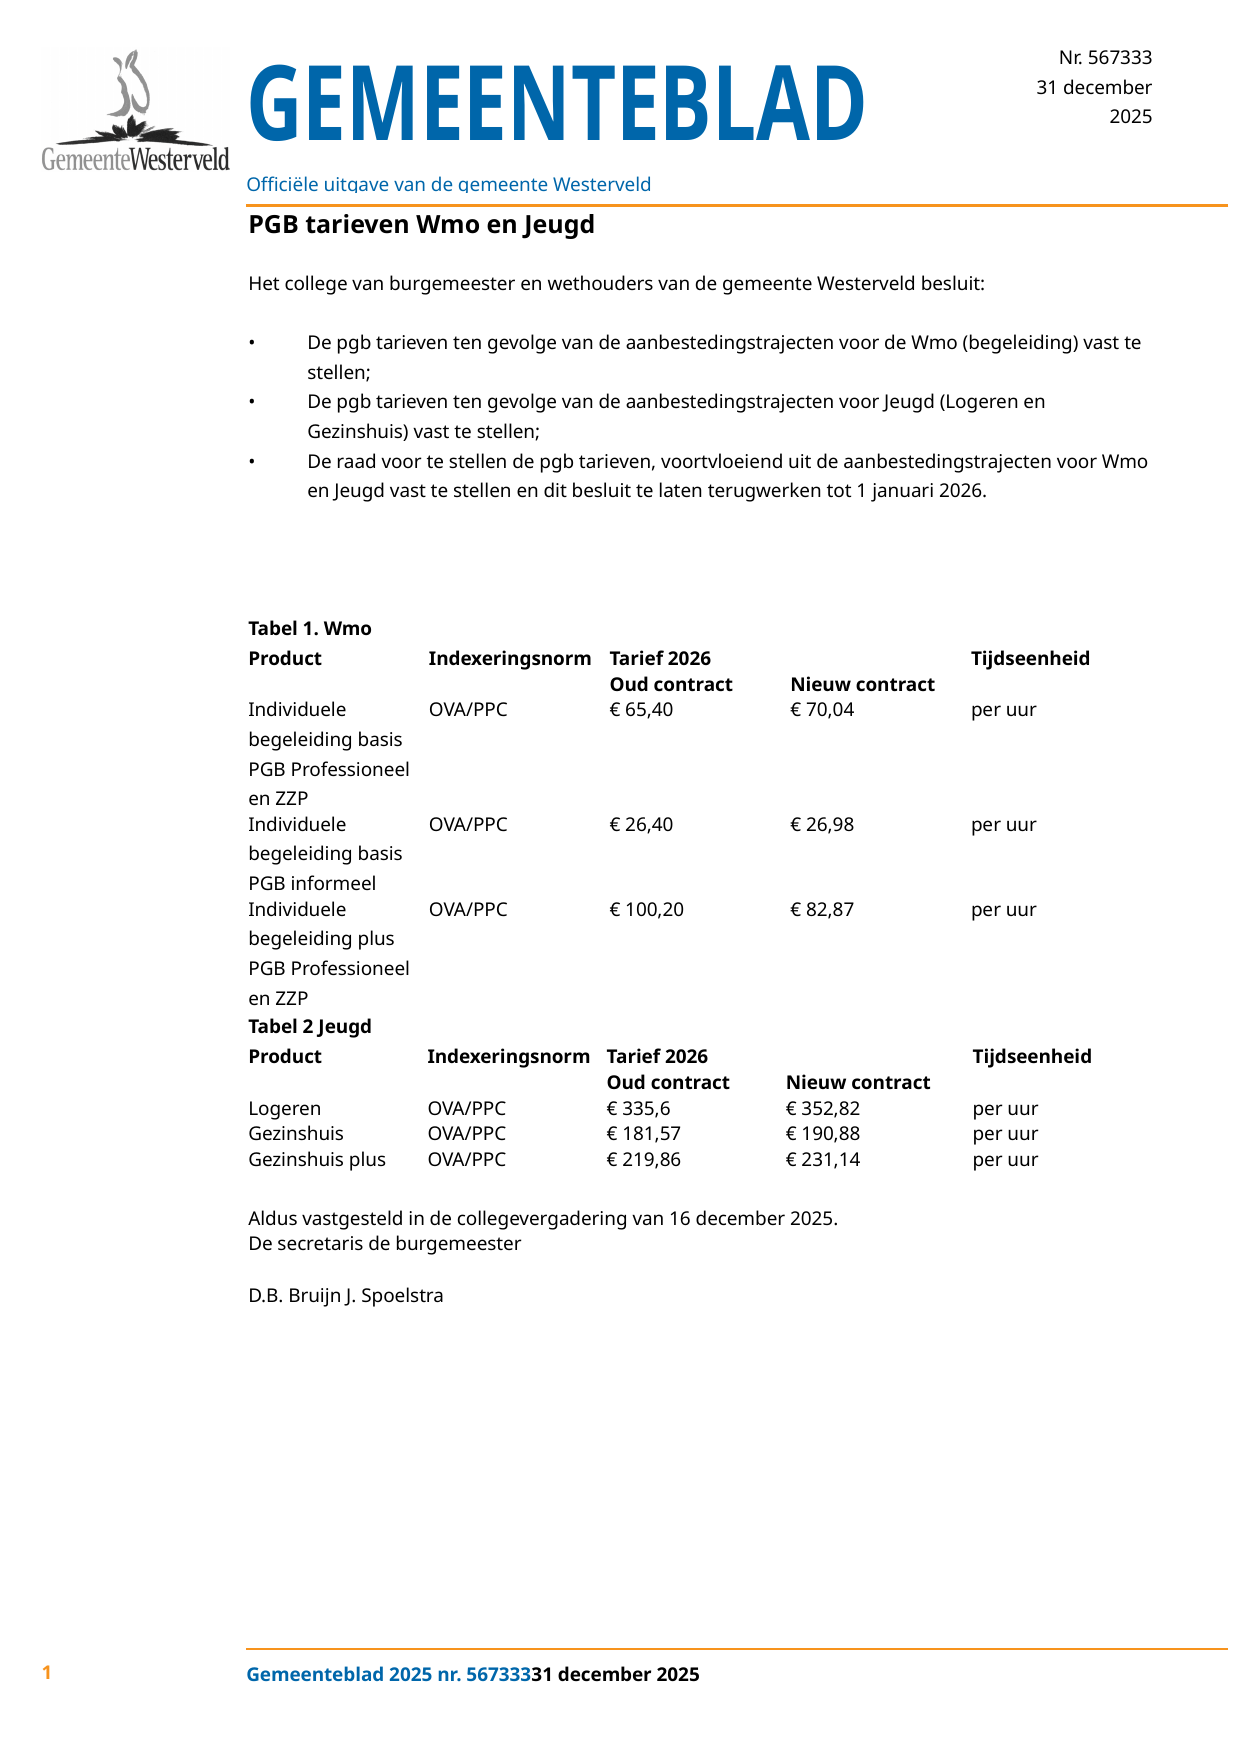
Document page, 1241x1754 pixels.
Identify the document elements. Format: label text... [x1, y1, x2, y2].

table_cell € 190,88 [786, 1121, 972, 1146]
table_cell € 231,14 [786, 1146, 972, 1172]
table_cell € 65,40 [609, 697, 790, 811]
text Tabel 2 Jeugd [248, 1014, 1152, 1039]
table_cell Individuele begeleiding basis PGB informeel [248, 811, 429, 896]
table_cell [248, 1069, 427, 1095]
table_cell Nieuw contract [786, 1069, 972, 1095]
text Aldus vastgesteld in de collegevergadering van 16 december 2025. [248, 1205, 1152, 1231]
table_cell Gezinshuis plus [248, 1146, 427, 1172]
table_cell per uur [973, 1121, 1152, 1146]
text Tabel 1. Wmo [248, 615, 1152, 641]
table_cell OVA/PPC [427, 1121, 606, 1146]
text De secretaris de burgemeester [248, 1231, 1152, 1256]
text D.B. Bruijn J. Spoelstra [248, 1282, 1152, 1308]
table_header Indexeringsnorm [427, 1043, 606, 1069]
text Het college van burgemeester en wethouders van de gemeente Westerveld besluit: [248, 270, 1152, 296]
table_cell [248, 671, 429, 697]
table_cell OVA/PPC [429, 896, 609, 1010]
picture [41, 47, 231, 172]
table_cell per uur [971, 896, 1152, 1010]
table_cell per uur [971, 697, 1152, 811]
table_cell Oud contract [606, 1069, 786, 1095]
table_header Product [248, 645, 429, 671]
table_cell OVA/PPC [427, 1146, 606, 1172]
table_cell € 26,98 [790, 811, 971, 896]
list De pgb tarieven ten gevolge van de aanbestedingstrajecten voor Jeugd (Logeren en Gezinshuis) vast te stellen; [248, 389, 1152, 444]
table_cell OVA/PPC [427, 1095, 606, 1121]
table_cell Individuele begeleiding basis PGB Professioneel en ZZP [248, 697, 429, 811]
table_cell Gezinshuis [248, 1121, 427, 1146]
table_cell [429, 671, 609, 697]
table_header Tarief 2026 [609, 645, 971, 671]
table_cell [427, 1069, 606, 1095]
table_cell Oud contract [609, 671, 790, 697]
table_cell Logeren [248, 1095, 427, 1121]
table_header Indexeringsnorm [429, 645, 609, 671]
table_cell € 70,04 [790, 697, 971, 811]
table_cell € 181,57 [606, 1121, 786, 1146]
table_header Tarief 2026 [606, 1043, 972, 1069]
table_cell per uur [973, 1095, 1152, 1121]
table_header Product [248, 1043, 427, 1069]
table_cell OVA/PPC [429, 811, 609, 896]
table_header Tijdseenheid [971, 645, 1152, 671]
text PGB tarieven Wmo en Jeugd [248, 207, 1152, 241]
table_cell € 335,6 [606, 1095, 786, 1121]
table_header Tijdseenheid [973, 1043, 1152, 1069]
table_cell [971, 671, 1152, 697]
table_cell € 82,87 [790, 896, 971, 1010]
table_cell per uur [971, 811, 1152, 896]
table_cell € 100,20 [609, 896, 790, 1010]
table_cell OVA/PPC [429, 697, 609, 811]
table_cell € 219,86 [606, 1146, 786, 1172]
table_cell Nieuw contract [790, 671, 971, 697]
list De raad voor te stellen de pgb tarieven, voortvloeiend uit de aanbestedingstrajecten voor Wmo en Jeugd vast te stellen en dit besluit te laten terugwerken tot 1 januari 2026. [248, 448, 1152, 503]
table_cell Individuele begeleiding plus PGB Professioneel en ZZP [248, 896, 429, 1010]
table_cell € 352,82 [786, 1095, 972, 1121]
table_cell [973, 1069, 1152, 1095]
table_cell per uur [973, 1146, 1152, 1172]
table_cell € 26,40 [609, 811, 790, 896]
list De pgb tarieven ten gevolge van de aanbestedingstrajecten voor de Wmo (begeleiding) vast te stellen; [248, 329, 1152, 385]
